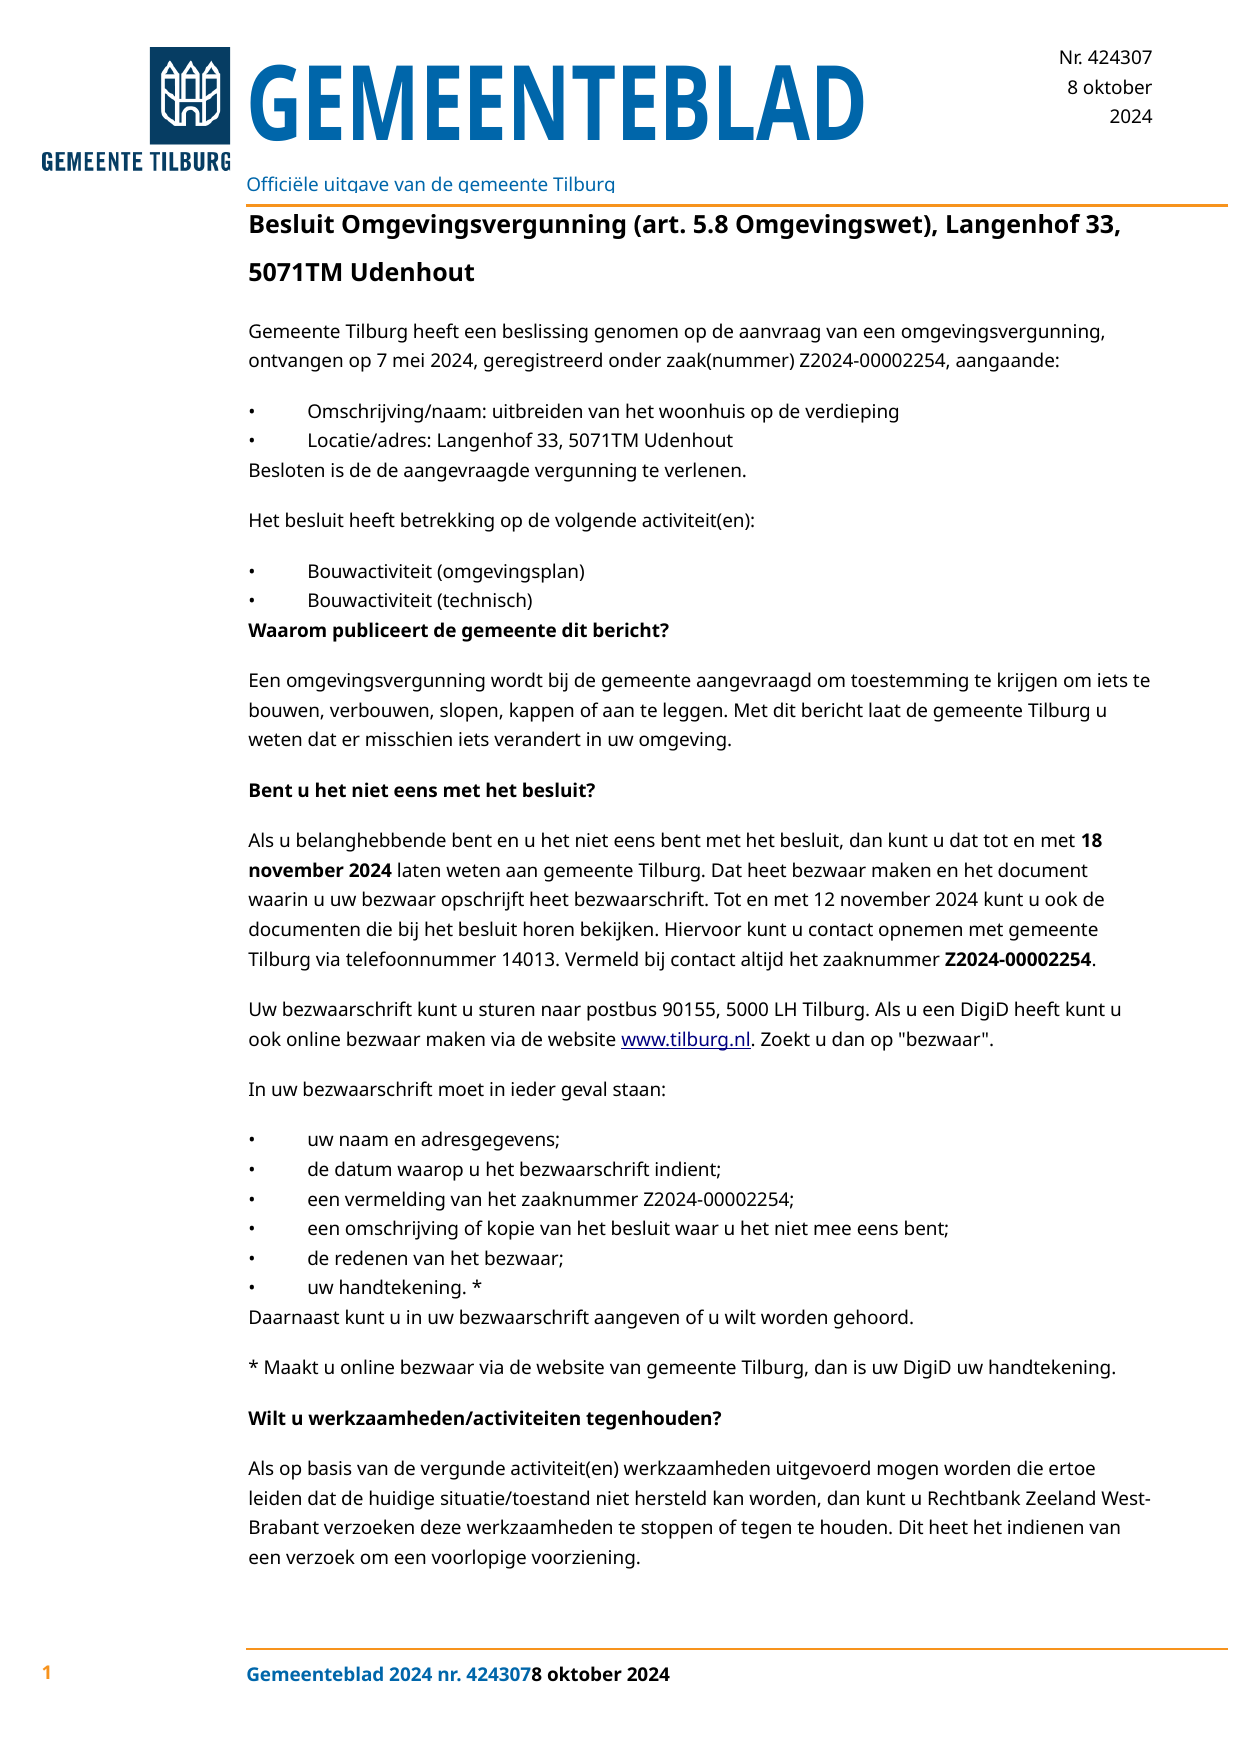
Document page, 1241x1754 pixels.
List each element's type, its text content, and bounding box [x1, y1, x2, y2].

list Bouwactiviteit (omgevingsplan) [248, 558, 1152, 584]
list Bouwactiviteit (technisch) [248, 587, 1152, 613]
text Besluit Omgevingsvergunning (art. 5.8 Omgevingswet), Langenhof 33, 5071TM Udenhout [248, 207, 1152, 288]
list Locatie/adres: Langenhof 33, 5071TM Udenhout [248, 427, 1152, 453]
text Als op basis van de vergunde activiteit(en) werkzaamheden uitgevoerd mogen worden die ertoe leiden dat de huidige situatie/toestand niet hersteld kan worden, dan kunt u Rechtbank Zeeland West-Brabant verzoeken deze werkzaamheden te stoppen of tegen te houden. Dit heet het indienen van een verzoek om een voorlopige voorziening. [248, 1455, 1152, 1570]
text Een omgevingsvergunning wordt bij de gemeente aangevraagd om toestemming te krijgen om iets te bouwen, verbouwen, slopen, kappen of aan te leggen. Met dit bericht laat de gemeente Tilburg u weten dat er misschien iets verandert in uw omgeving. [248, 667, 1152, 752]
list de redenen van het bezwaar; [248, 1245, 1152, 1271]
list uw naam en adresgegevens; [248, 1127, 1152, 1152]
text In uw bezwaarschrift moet in ieder geval staan: [248, 1076, 1152, 1102]
list uw handtekening. * [248, 1274, 1152, 1300]
list een omschrijving of kopie van het besluit waar u het niet mee eens bent; [248, 1215, 1152, 1241]
text * Maakt u online bezwaar via de website van gemeente Tilburg, dan is uw DigiD uw handtekening. [248, 1354, 1152, 1380]
text Bent u het niet eens met het besluit? [248, 777, 1152, 803]
list een vermelding van het zaaknummer Z2024-00002254; [248, 1186, 1152, 1212]
list Omschrijving/naam: uitbreiden van het woonhuis op de verdieping [248, 398, 1152, 424]
list de datum waarop u het bezwaarschrift indient; [248, 1156, 1152, 1182]
text Als u belanghebbende bent en u het niet eens bent met het besluit, dan kunt u dat tot en met 18 november 2024 laten weten aan gemeente Tilburg. Dat heet bezwaar maken en het document waarin u uw bezwaar opschrijft heet bezwaarschrift. Tot en met 12 november 2024 kunt u ook de documenten die bij het besluit horen bekijken. Hiervoor kunt u contact opnemen met gemeente Tilburg via telefoonnummer 14013. Vermeld bij contact altijd het zaaknummer Z2024-00002254. [248, 827, 1152, 972]
text Wilt u werkzaamheden/activiteiten tegenhouden? [248, 1405, 1152, 1431]
text Uw bezwaarschrift kunt u sturen naar postbus 90155, 5000 LH Tilburg. Als u een DigiD heeft kunt u ook online bezwaar maken via de website www.tilburg.nl. Zoekt u dan op "bezwaar". [248, 996, 1152, 1052]
picture [41, 47, 231, 172]
text Besloten is de de aangevraagde vergunning te verlenen. [248, 457, 1152, 483]
text Waarom publiceert de gemeente dit bericht? [248, 617, 1152, 643]
text Het besluit heeft betrekking op de volgende activiteit(en): [248, 507, 1152, 533]
text Gemeente Tilburg heeft een beslissing genomen op de aanvraag van een omgevingsvergunning, ontvangen op 7 mei 2024, geregistreerd onder zaak(nummer) Z2024-00002254, aangaande: [248, 318, 1152, 373]
text Daarnaast kunt u in uw bezwaarschrift aangeven of u wilt worden gehoord. [248, 1304, 1152, 1330]
